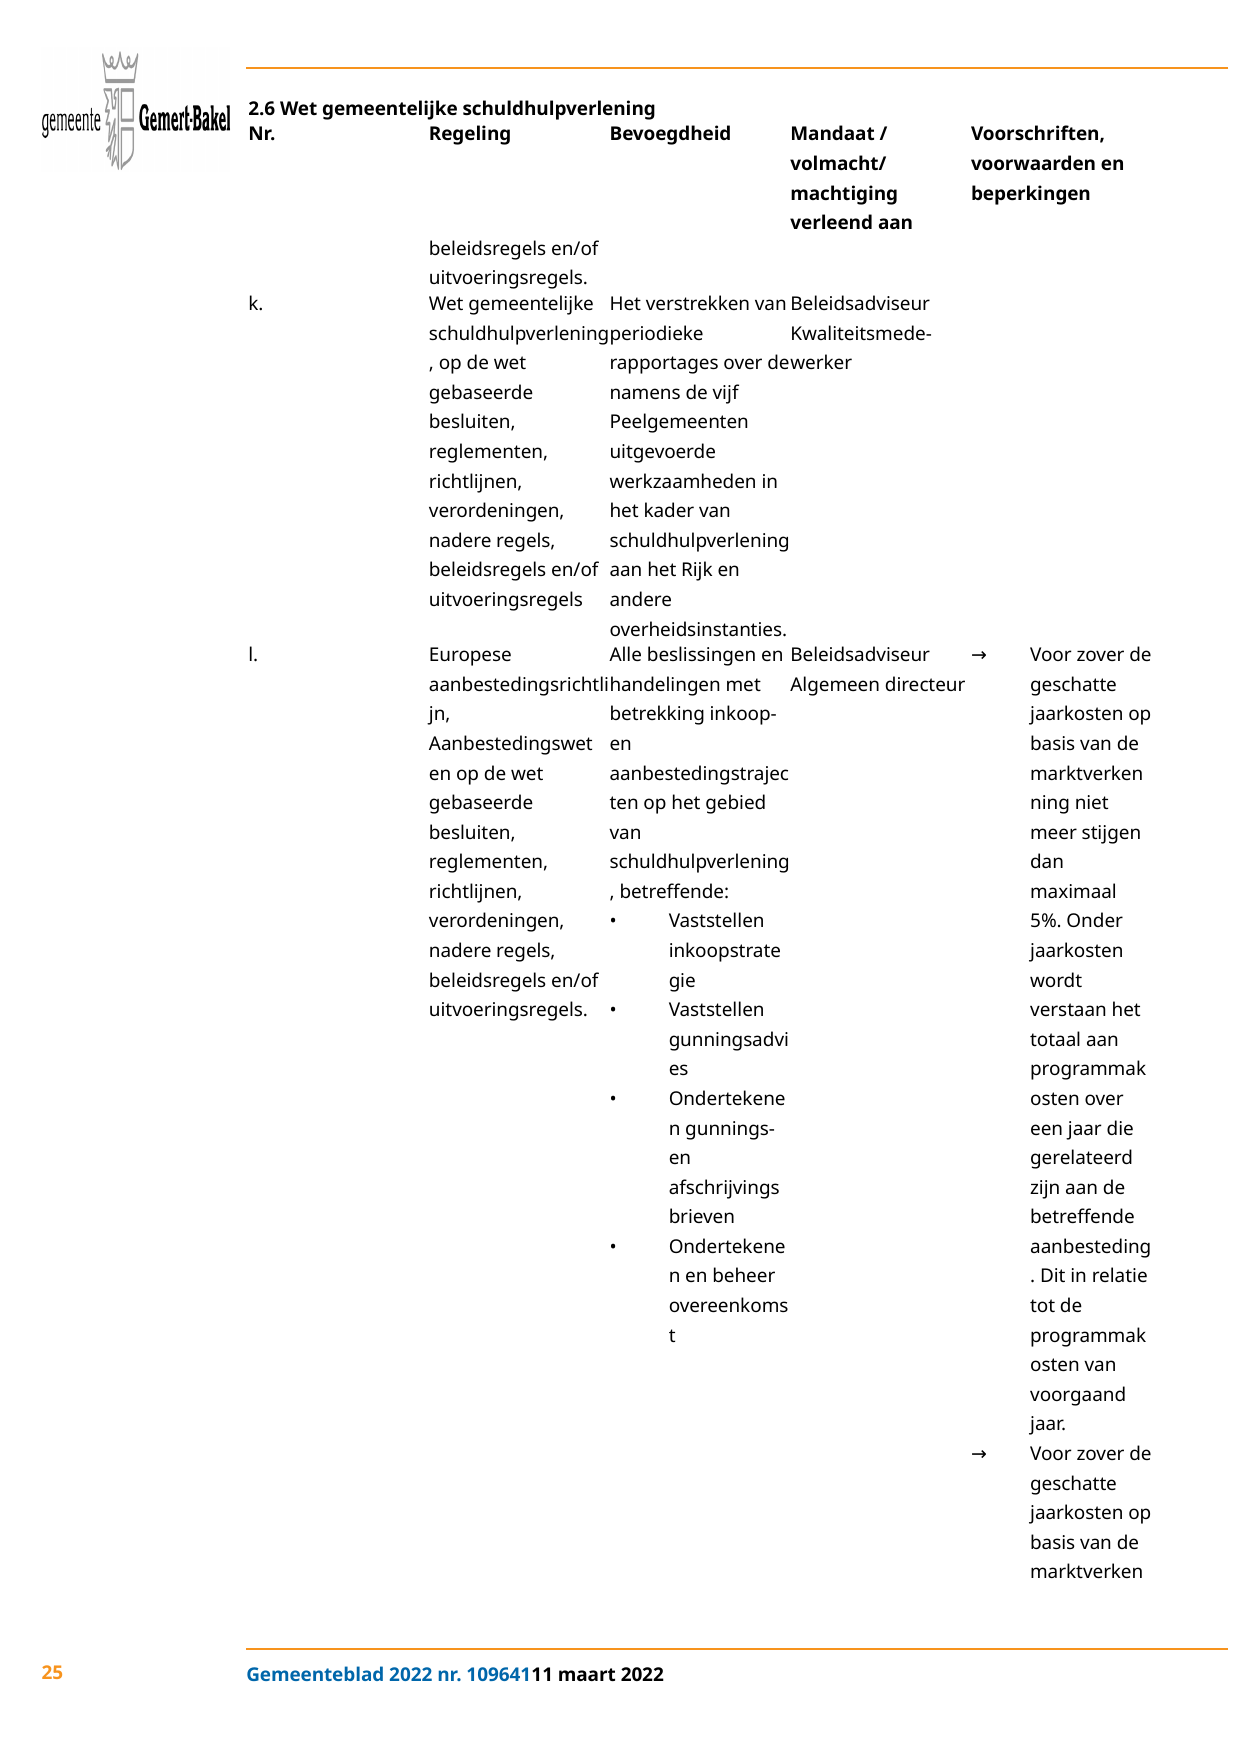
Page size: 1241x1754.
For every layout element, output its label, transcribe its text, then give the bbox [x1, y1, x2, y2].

table_cell [609, 235, 790, 290]
table_cell beleidsregels en/of uitvoeringsregels. [429, 235, 609, 290]
picture [41, 47, 231, 172]
table_cell Bevoegdheid [609, 121, 790, 235]
table_cell [971, 290, 1152, 641]
table_header 2.6 Wet gemeentelijke schuldhulpverlening [248, 95, 1152, 121]
table_cell Wet gemeentelijke schuldhulpverlening, op de wet gebaseerde besluiten, reglementen, richtlijnen, verordeningen, nadere regels, beleidsregels en/of uitvoeringsregels [429, 290, 609, 641]
table_cell Alle beslissingen en handelingen met betrekking inkoop- en aanbestedingstrajecten op het gebied van schuldhulpverlening, betreffende: Vaststellen inkoopstrategie Vaststellen gunningsadvies Ondertekenen gunnings- en afschrijvingsbrieven Ondertekenen en beheer overeenkomst [609, 641, 790, 1584]
table_cell Mandaat / volmacht/ machtiging verleend aan [790, 121, 971, 235]
table_cell Het verstrekken van periodieke rapportages over de namens de vijf Peelgemeenten uitgevoerde werkzaamheden in het kader van schuldhulpverlening aan het Rijk en andere overheidsinstanties. [609, 290, 790, 641]
table_cell l. [248, 641, 429, 1584]
table_cell Beleidsadviseur Algemeen directeur [790, 641, 971, 1584]
table_cell [248, 235, 429, 290]
table_cell Europese aanbestedingsrichtlijn, Aanbestedingswet en op de wet gebaseerde besluiten, reglementen, richtlijnen, verordeningen, nadere regels, beleidsregels en/of uitvoeringsregels. [429, 641, 609, 1584]
table_cell Beleidsadviseur Kwaliteitsmede-werker [790, 290, 971, 641]
table_cell [790, 235, 971, 290]
table_cell Nr. [248, 121, 429, 235]
table_cell [971, 235, 1152, 290]
table_cell Voorschriften, voorwaarden en beperkingen [971, 121, 1152, 235]
table_cell Regeling [429, 121, 609, 235]
table_cell k. [248, 290, 429, 641]
table_cell Voor zover de geschatte jaarkosten op basis van de marktverkenning niet meer stijgen dan maximaal 5%. Onder jaarkosten wordt verstaan het totaal aan programmakosten over een jaar die gerelateerd zijn aan de betreffende aanbesteding. Dit in relatie tot de programmakosten van voorgaand jaar. Voor zover de geschatte jaarkosten op basis van de marktverken [971, 641, 1152, 1584]
